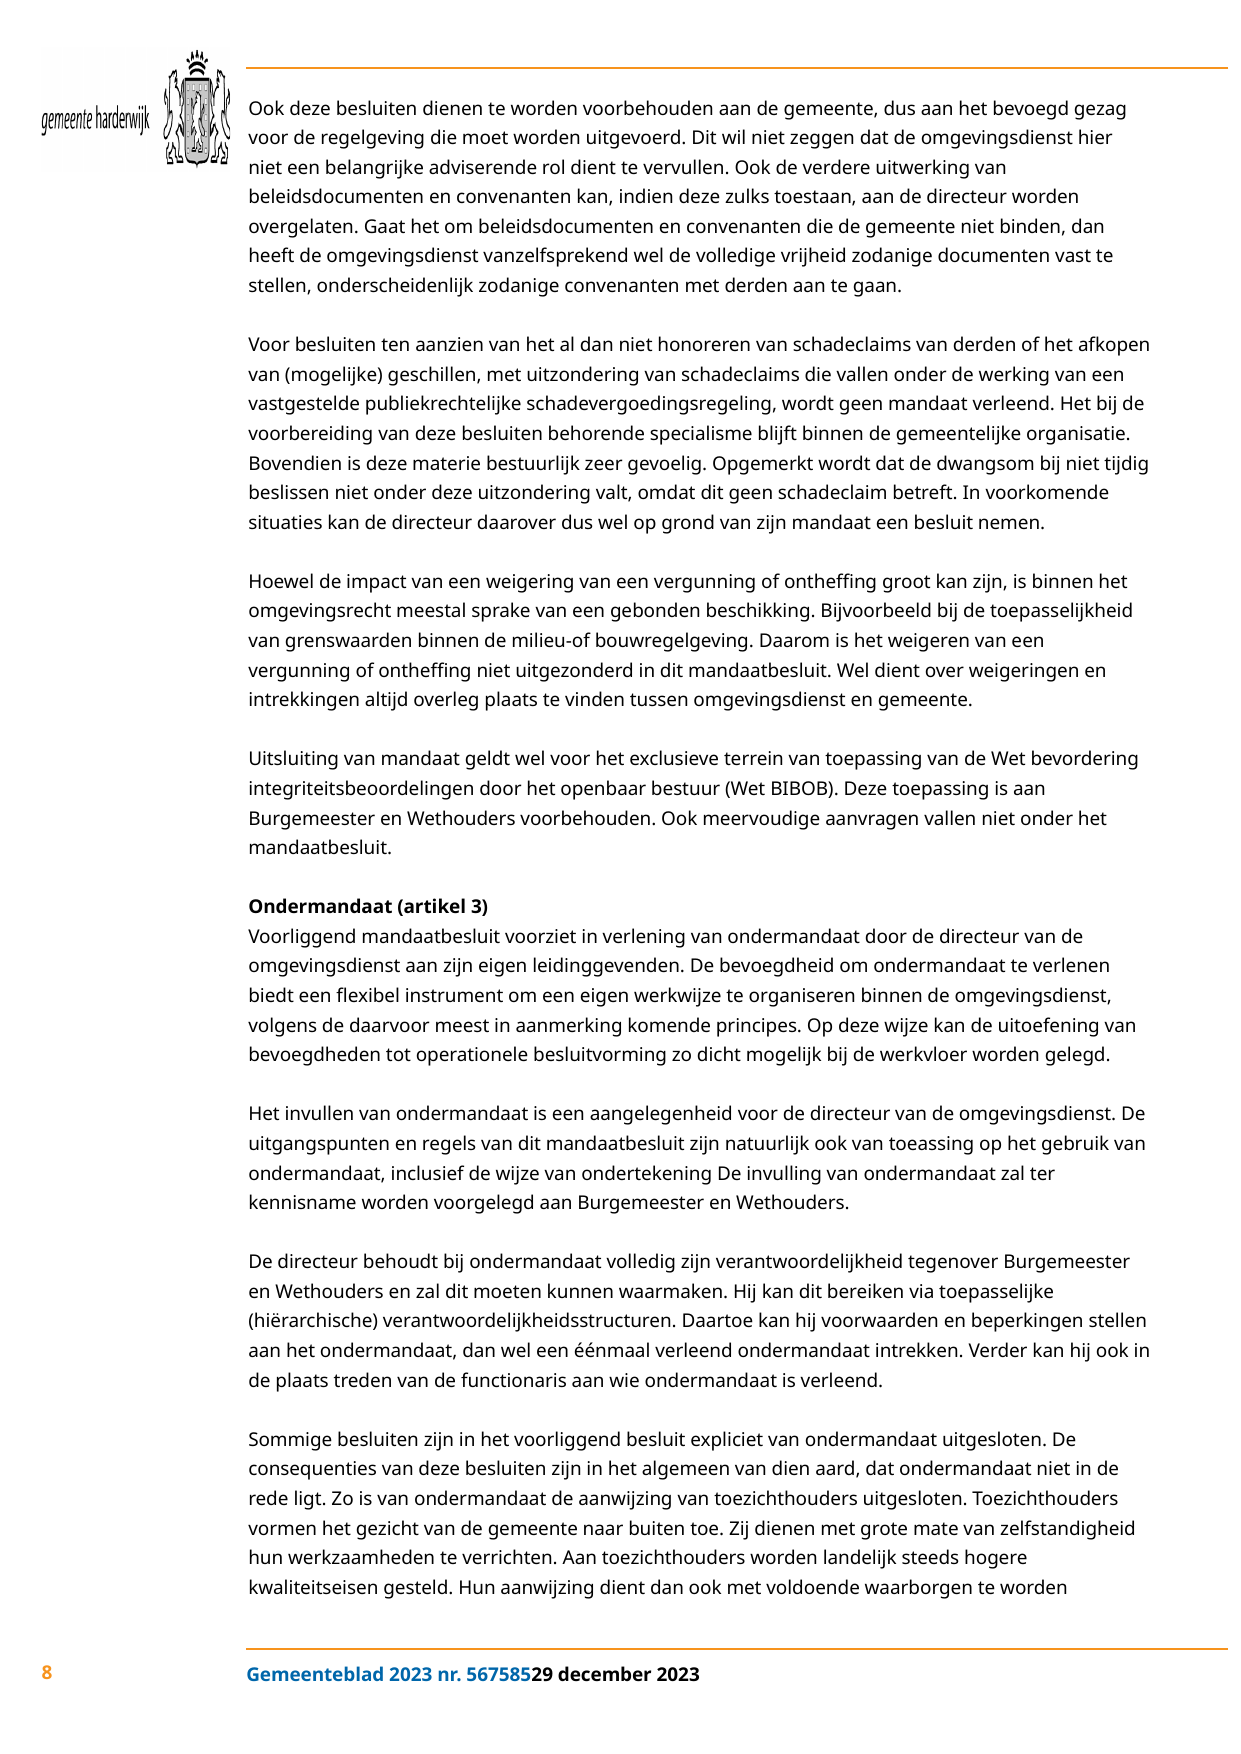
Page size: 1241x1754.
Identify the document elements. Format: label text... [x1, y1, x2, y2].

text Sommige besluiten zijn in het voorliggend besluit expliciet van ondermandaat uitgesloten. De consequenties van deze besluiten zijn in het algemeen van dien aard, dat ondermandaat niet in de rede ligt. Zo is van ondermandaat de aanwijzing van toezichthouders uitgesloten. Toezichthouders vormen het gezicht van de gemeente naar buiten toe. Zij dienen met grote mate van zelfstandigheid hun werkzaamheden te verrichten. Aan toezichthouders worden landelijk steeds hogere kwaliteitseisen gesteld. Hun aanwijzing dient dan ook met voldoende waarborgen te worden [248, 1426, 1152, 1600]
text De directeur behoudt bij ondermandaat volledig zijn verantwoordelijkheid tegenover Burgemeester en Wethouders en zal dit moeten kunnen waarmaken. Hij kan dit bereiken via toepasselijke (hiërarchische) verantwoordelijkheidsstructuren. Daartoe kan hij voorwaarden en beperkingen stellen aan het ondermandaat, dan wel een éénmaal verleend ondermandaat intrekken. Verder kan hij ook in de plaats treden van de functionaris aan wie ondermandaat is verleend. [248, 1248, 1152, 1393]
text Ondermandaat (artikel 3) [248, 893, 1152, 919]
text Het invullen van ondermandaat is een aangelegenheid voor de directeur van de omgevingsdienst. De uitgangspunten en regels van dit mandaatbesluit zijn natuurlijk ook van toeassing op het gebruik van ondermandaat, inclusief de wijze van ondertekening De invulling van ondermandaat zal ter kennisname worden voorgelegd aan Burgemeester en Wethouders. [248, 1101, 1152, 1215]
text Hoewel de impact van een weigering van een vergunning of ontheffing groot kan zijn, is binnen het omgevingsrecht meestal sprake van een gebonden beschikking. Bijvoorbeeld bij de toepasselijkheid van grenswaarden binnen de milieu-of bouwregelgeving. Daarom is het weigeren van een vergunning of ontheffing niet uitgezonderd in dit mandaatbesluit. Wel dient over weigeringen en intrekkingen altijd overleg plaats te vinden tussen omgevingsdienst en gemeente. [248, 568, 1152, 712]
picture [41, 47, 231, 172]
text Ook deze besluiten dienen te worden voorbehouden aan de gemeente, dus aan het bevoegd gezag voor de regelgeving die moet worden uitgevoerd. Dit wil niet zeggen dat de omgevingsdienst hier niet een belangrijke adviserende rol dient te vervullen. Ook de verdere uitwerking van beleidsdocumenten en convenanten kan, indien deze zulks toestaan, aan de directeur worden overgelaten. Gaat het om beleidsdocumenten en convenanten die de gemeente niet binden, dan heeft de omgevingsdienst vanzelfsprekend wel de volledige vrijheid zodanige documenten vast te stellen, onderscheidenlijk zodanige convenanten met derden aan te gaan. [248, 95, 1152, 298]
text Voorliggend mandaatbesluit voorziet in verlening van ondermandaat door de directeur van de omgevingsdienst aan zijn eigen leidinggevenden. De bevoegdheid om ondermandaat te verlenen biedt een flexibel instrument om een eigen werkwijze te organiseren binnen de omgevingsdienst, volgens de daarvoor meest in aanmerking komende principes. Op deze wijze kan de uitoefening van bevoegdheden tot operationele besluitvorming zo dicht mogelijk bij de werkvloer worden gelegd. [248, 923, 1152, 1067]
text Voor besluiten ten aanzien van het al dan niet honoreren van schadeclaims van derden of het afkopen van (mogelijke) geschillen, met uitzondering van schadeclaims die vallen onder de werking van een vastgestelde publiekrechtelijke schadevergoedingsregeling, wordt geen mandaat verleend. Het bij de voorbereiding van deze besluiten behorende specialisme blijft binnen de gemeentelijke organisatie. Bovendien is deze materie bestuurlijk zeer gevoelig. Opgemerkt wordt dat de dwangsom bij niet tijdig beslissen niet onder deze uitzondering valt, omdat dit geen schadeclaim betreft. In voorkomende situaties kan de directeur daarover dus wel op grond van zijn mandaat een besluit nemen. [248, 331, 1152, 535]
text Uitsluiting van mandaat geldt wel voor het exclusieve terrein van toepassing van de Wet bevordering integriteitsbeoordelingen door het openbaar bestuur (Wet BIBOB). Deze toepassing is aan Burgemeester en Wethouders voorbehouden. Ook meervoudige aanvragen vallen niet onder het mandaatbesluit. [248, 746, 1152, 860]
